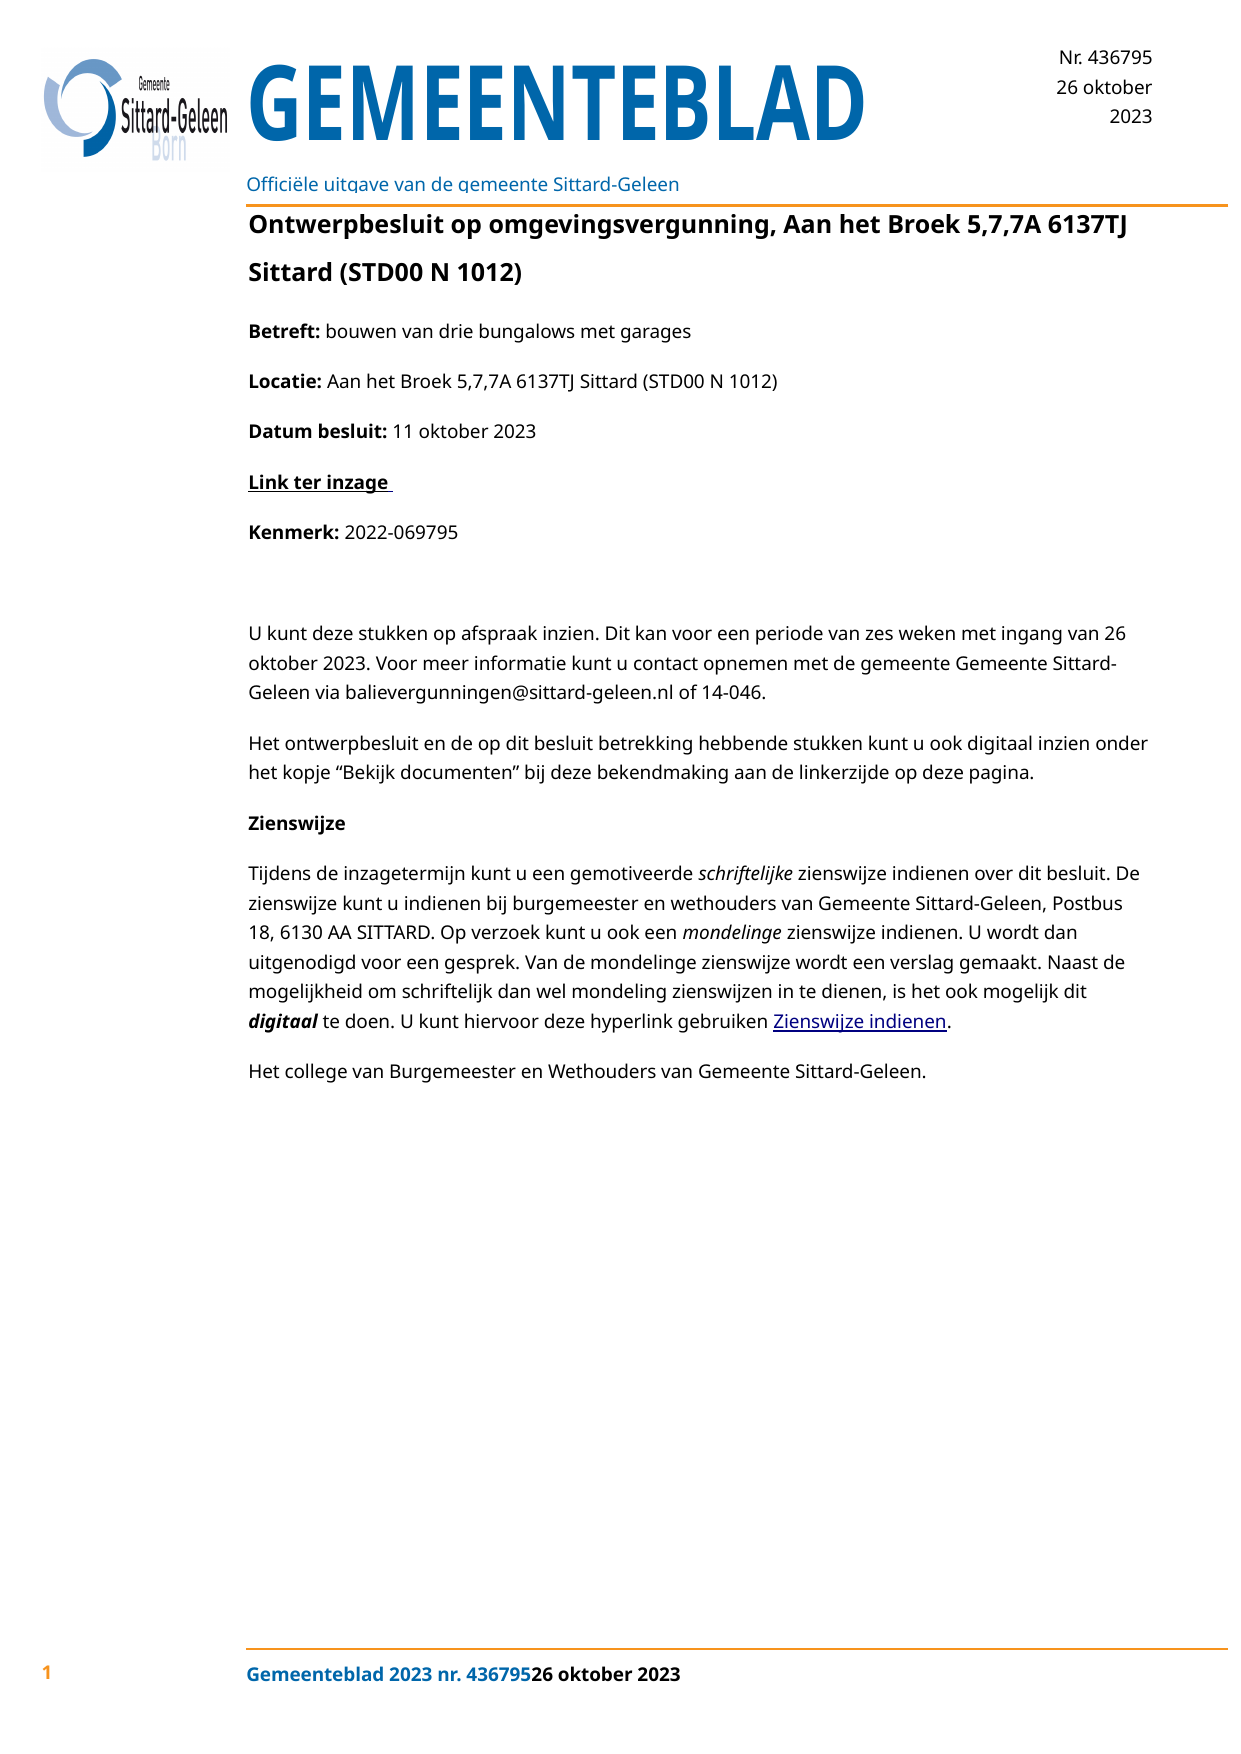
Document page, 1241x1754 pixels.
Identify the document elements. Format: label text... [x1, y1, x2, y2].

text Datum besluit: 11 oktober 2023 [248, 419, 1152, 444]
text Link ter inzage [248, 469, 1152, 495]
text Zienswijze [248, 810, 1152, 836]
text Betreft: bouwen van drie bungalows met garages [248, 318, 1152, 344]
text Tijdens de inzagetermijn kunt u een gemotiveerde schriftelijke zienswijze indienen over dit besluit. De zienswijze kunt u indienen bij burgemeester en wethouders van Gemeente Sittard-Geleen, Postbus 18, 6130 AA SITTARD. Op verzoek kunt u ook een mondelinge zienswijze indienen. U wordt dan uitgenodigd voor een gesprek. Van de mondelinge zienswijze wordt een verslag gemaakt. Naast de mogelijkheid om schriftelijk dan wel mondeling zienswijzen in te dienen, is het ook mogelijk dit digitaal te doen. U kunt hiervoor deze hyperlink gebruiken Zienswijze indienen. [248, 860, 1152, 1034]
picture [41, 47, 231, 172]
text Het college van Burgemeester en Wethouders van Gemeente Sittard-Geleen. [248, 1059, 1152, 1084]
text Kenmerk: 2022-069795 [248, 519, 1152, 545]
text Locatie: Aan het Broek 5,7,7A 6137TJ Sittard (STD00 N 1012) [248, 368, 1152, 394]
text Ontwerpbesluit op omgevingsvergunning, Aan het Broek 5,7,7A 6137TJ Sittard (STD00 N 1012) [248, 207, 1152, 288]
text Het ontwerpbesluit en de op dit besluit betrekking hebbende stukken kunt u ook digitaal inzien onder het kopje “Bekijk documenten” bij deze bekendmaking aan de linkerzijde op deze pagina. [248, 730, 1152, 785]
text U kunt deze stukken op afspraak inzien. Dit kan voor een periode van zes weken met ingang van 26 oktober 2023. Voor meer informatie kunt u contact opnemen met de gemeente Gemeente Sittard-Geleen via balievergunningen@sittard-geleen.nl of 14-046. [248, 620, 1152, 705]
